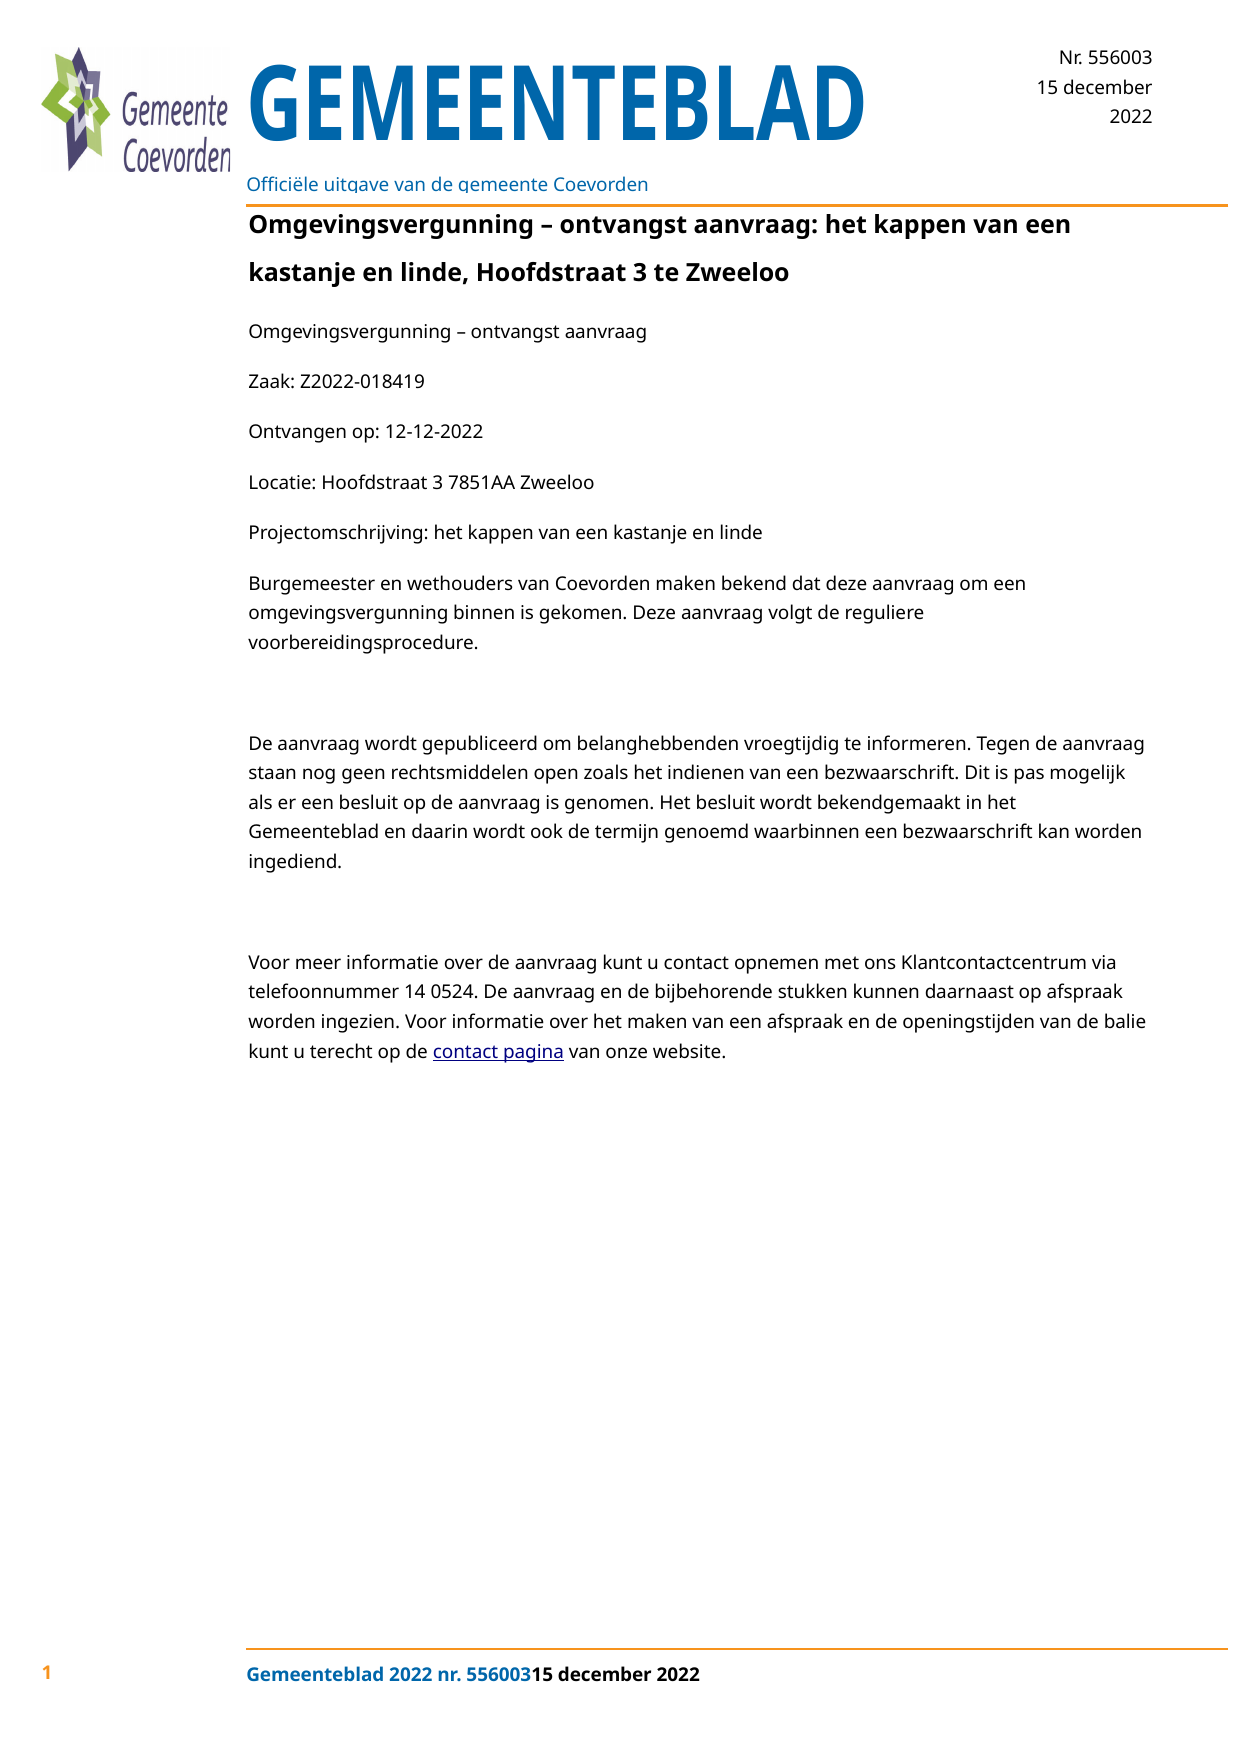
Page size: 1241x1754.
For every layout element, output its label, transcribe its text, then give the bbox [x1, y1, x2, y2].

text Burgemeester en wethouders van Coevorden maken bekend dat deze aanvraag om een omgevingsvergunning binnen is gekomen. Deze aanvraag volgt de reguliere voorbereidingsprocedure. [248, 570, 1152, 655]
text Locatie: Hoofdstraat 3 7851AA Zweeloo [248, 469, 1152, 495]
text Zaak: Z2022-018419 [248, 368, 1152, 394]
text Omgevingsvergunning – ontvangst aanvraag [248, 318, 1152, 344]
text Ontvangen op: 12-12-2022 [248, 419, 1152, 444]
text Projectomschrijving: het kappen van een kastanje en linde [248, 519, 1152, 545]
text Omgevingsvergunning – ontvangst aanvraag: het kappen van een kastanje en linde, Hoofdstraat 3 te Zweeloo [248, 207, 1152, 288]
picture [41, 47, 231, 172]
text Voor meer informatie over de aanvraag kunt u contact opnemen met ons Klantcontactcentrum via telefoonnummer 14 0524. De aanvraag en de bijbehorende stukken kunnen daarnaast op afspraak worden ingezien. Voor informatie over het maken van een afspraak en de openingstijden van de balie kunt u terecht op de contact pagina van onze website. [248, 949, 1152, 1064]
text De aanvraag wordt gepubliceerd om belanghebbenden vroegtijdig te informeren. Tegen de aanvraag staan nog geen rechtsmiddelen open zoals het indienen van een bezwaarschrift. Dit is pas mogelijk als er een besluit op de aanvraag is genomen. Het besluit wordt bekendgemaakt in het Gemeenteblad en daarin wordt ook de termijn genoemd waarbinnen een bezwaarschrift kan worden ingediend. [248, 730, 1152, 874]
